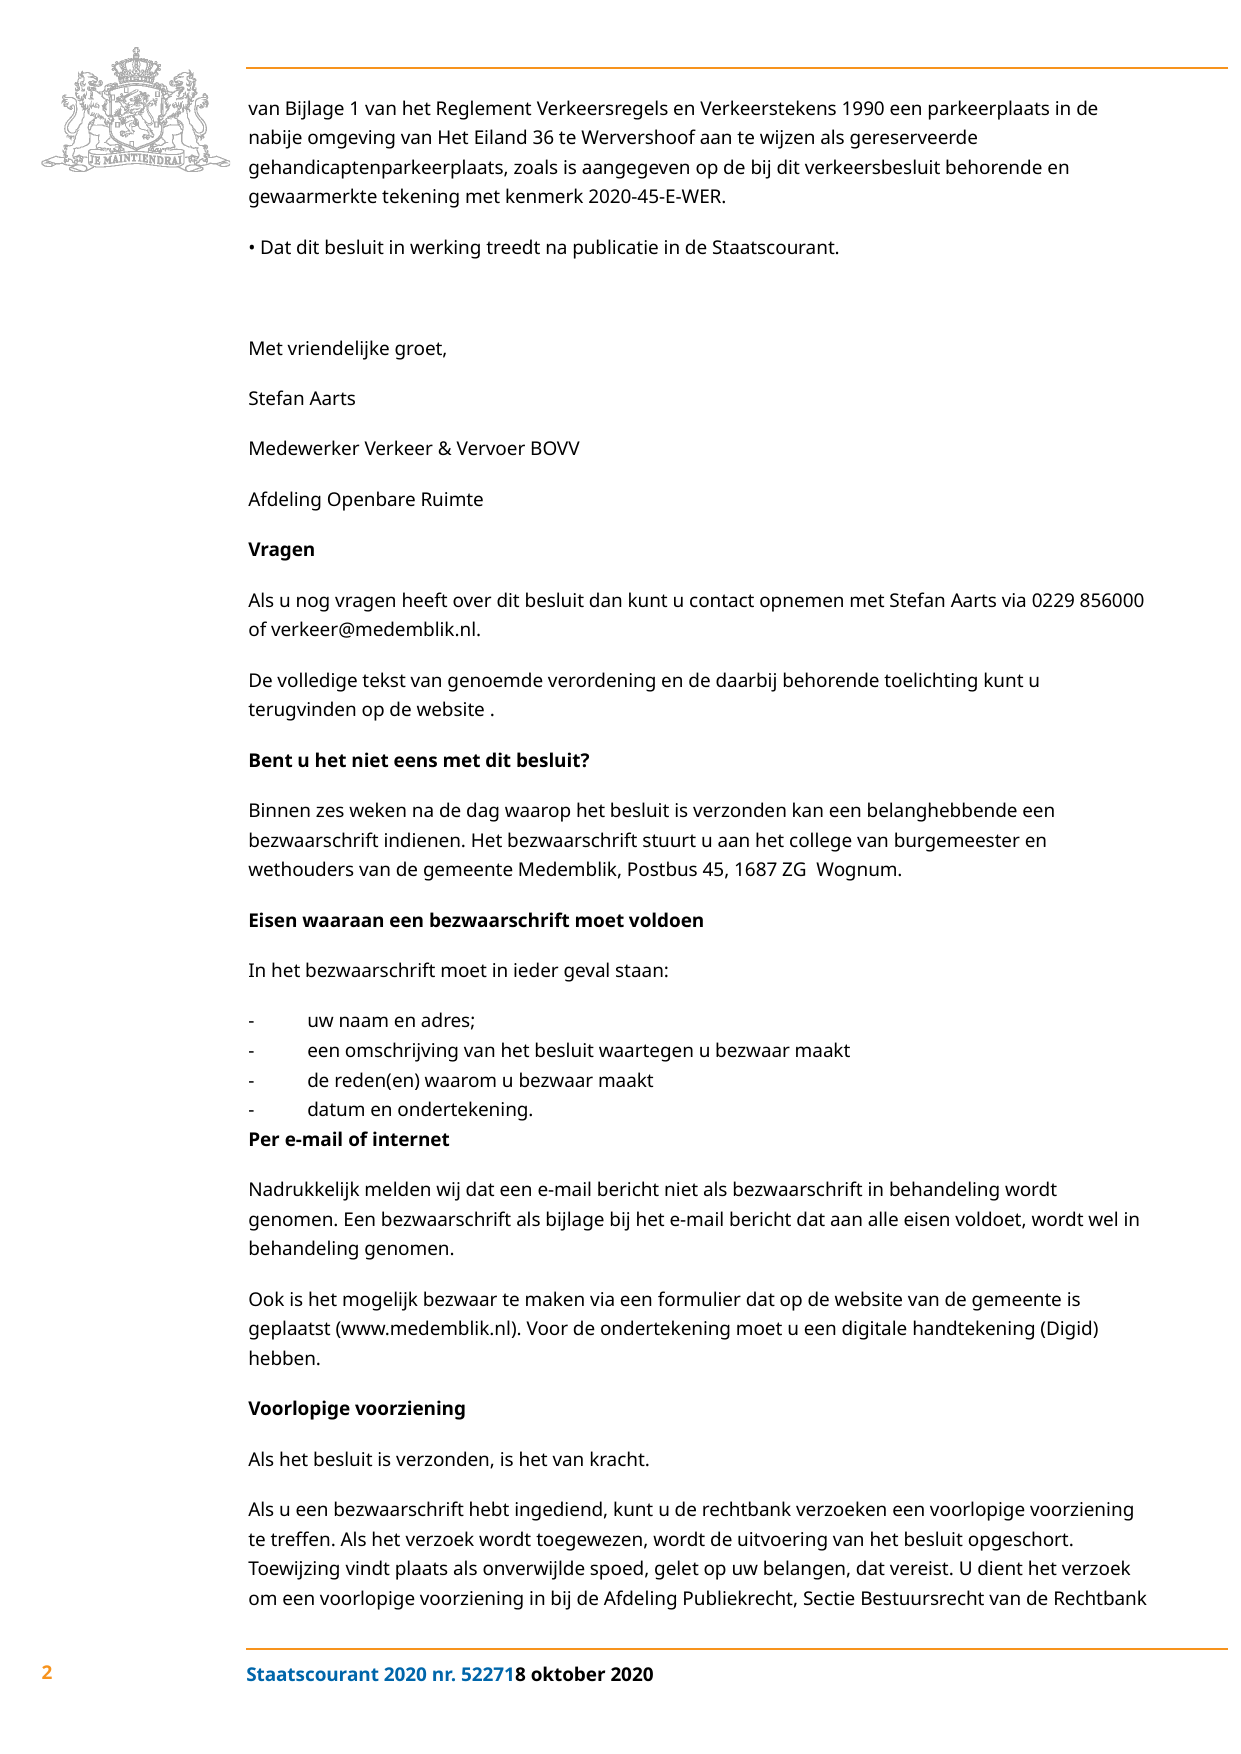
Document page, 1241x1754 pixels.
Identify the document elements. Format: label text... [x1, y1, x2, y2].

text Bent u het niet eens met dit besluit? [248, 747, 1152, 773]
text Ook is het mogelijk bezwaar te maken via een formulier dat op de website van de gemeente is geplaatst (www.medemblik.nl). Voor de ondertekening moet u een digitale handtekening (Digid) hebben. [248, 1286, 1152, 1371]
list datum en ondertekening. [248, 1096, 1152, 1122]
text Stefan Aarts [248, 385, 1152, 411]
list de reden(en) waarom u bezwaar maakt [248, 1067, 1152, 1093]
text • Dat dit besluit in werking treedt na publicatie in de Staatscourant. [248, 234, 1152, 260]
text Als het besluit is verzonden, is het van kracht. [248, 1446, 1152, 1472]
text Met vriendelijke groet, [248, 335, 1152, 361]
text Nadrukkelijk melden wij dat een e-mail bericht niet als bezwaarschrift in behandeling wordt genomen. Een bezwaarschrift als bijlage bij het e-mail bericht dat aan alle eisen voldoet, wordt wel in behandeling genomen. [248, 1176, 1152, 1261]
text De volledige tekst van genoemde verordening en de daarbij behorende toelichting kunt u terugvinden op de website . [248, 667, 1152, 722]
picture [41, 47, 231, 172]
text van Bijlage 1 van het Reglement Verkeersregels en Verkeerstekens 1990 een parkeerplaats in de nabije omgeving van Het Eiland 36 te Wervershoof aan te wijzen als gereserveerde gehandicaptenparkeerplaats, zoals is aangegeven op de bij dit verkeersbesluit behorende en gewaarmerkte tekening met kenmerk 2020-45-E-WER. [248, 95, 1152, 209]
text Als u nog vragen heeft over dit besluit dan kunt u contact opnemen met Stefan Aarts via 0229 856000 of verkeer@medemblik.nl. [248, 587, 1152, 642]
list uw naam en adres; [248, 1008, 1152, 1033]
text Afdeling Openbare Ruimte [248, 486, 1152, 512]
text Medewerker Verkeer & Vervoer BOVV [248, 436, 1152, 461]
text Binnen zes weken na de dag waarop het besluit is verzonden kan een belanghebbende een bezwaarschrift indienen. Het bezwaarschrift stuurt u aan het college van burgemeester en wethouders van de gemeente Medemblik, Postbus 45, 1687 ZG Wognum. [248, 797, 1152, 882]
text Eisen waaraan een bezwaarschrift moet voldoen [248, 907, 1152, 933]
text Als u een bezwaarschrift hebt ingediend, kunt u de rechtbank verzoeken een voorlopige voorziening te treffen. Als het verzoek wordt toegewezen, wordt de uitvoering van het besluit opgeschort. Toewijzing vindt plaats als onverwijlde spoed, gelet op uw belangen, dat vereist. U dient het verzoek om een voorlopige voorziening in bij de Afdeling Publiekrecht, Sectie Bestuursrecht van de Rechtbank [248, 1496, 1152, 1611]
list een omschrijving van het besluit waartegen u bezwaar maakt [248, 1037, 1152, 1063]
text Vragen [248, 536, 1152, 562]
text Per e-mail of internet [248, 1126, 1152, 1152]
text In het bezwaarschrift moet in ieder geval staan: [248, 957, 1152, 983]
text Voorlopige voorziening [248, 1396, 1152, 1421]
